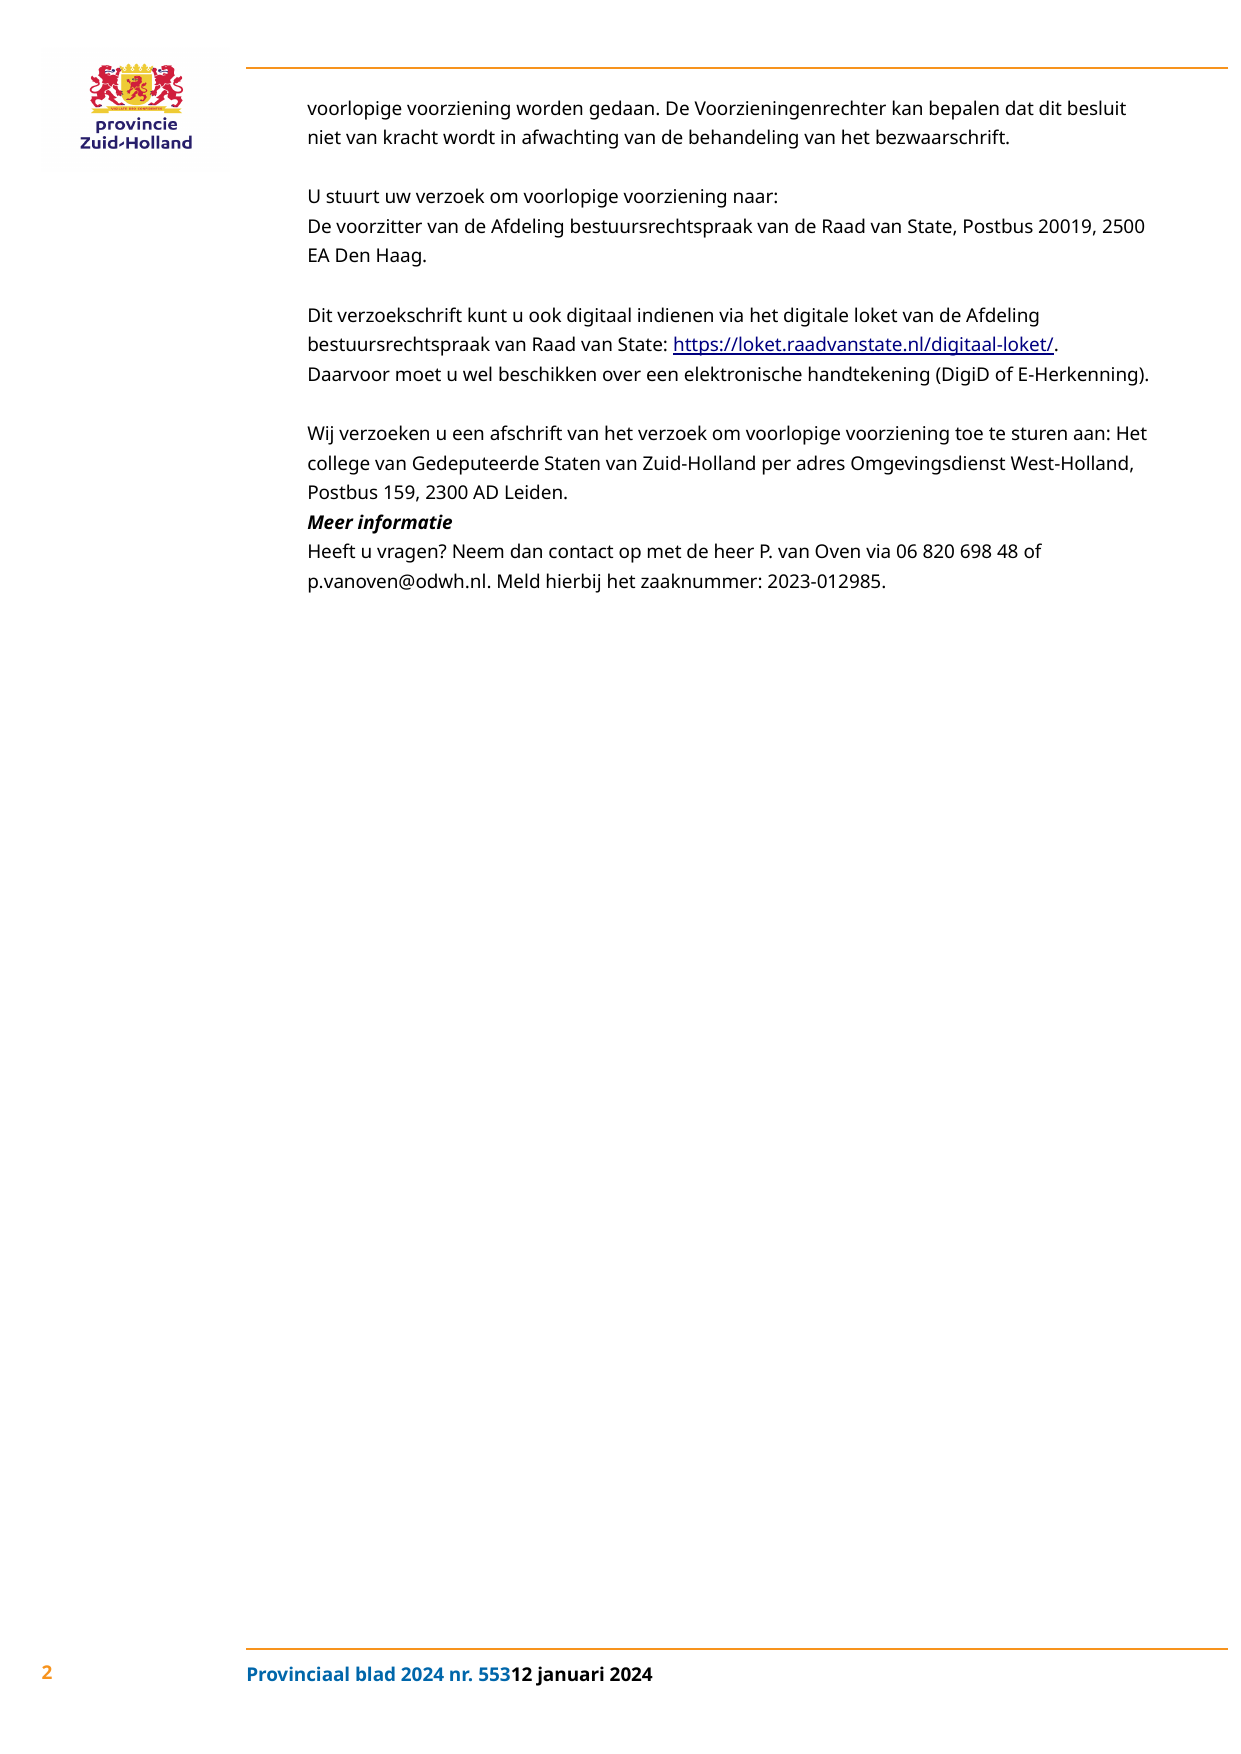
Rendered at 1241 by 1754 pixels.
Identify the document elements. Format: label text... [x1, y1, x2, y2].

list voorlopige voorziening worden gedaan. De Voorzieningenrechter kan bepalen dat dit besluit niet van kracht wordt in afwachting van de behandeling van het bezwaarschrift. [248, 95, 1152, 150]
list De voorzitter van de Afdeling bestuursrechtspraak van de Raad van State, Postbus 20019, 2500 EA Den Haag. [248, 213, 1152, 268]
list Wij verzoeken u een afschrift van het verzoek om voorlopige voorziening toe te sturen aan: Het college van Gedeputeerde Staten van Zuid-Holland per adres Omgevingsdienst West-Holland, Postbus 159, 2300 AD Leiden. [248, 420, 1152, 505]
list Daarvoor moet u wel beschikken over een elektronische handtekening (DigiD of E-Herkenning). [248, 361, 1152, 387]
picture [41, 47, 231, 172]
list Heeft u vragen? Neem dan contact op met de heer P. van Oven via 06 820 698 48 of p.vanoven@odwh.nl. Meld hierbij het zaaknummer: 2023-012985. [248, 538, 1152, 594]
list Dit verzoekschrift kunt u ook digitaal indienen via het digitale loket van de Afdeling bestuursrechtspraak van Raad van State: https://loket.raadvanstate.nl/digitaal-loket/. [248, 302, 1152, 357]
list Meer informatie [248, 509, 1152, 535]
list U stuurt uw verzoek om voorlopige voorziening naar: [248, 183, 1152, 209]
